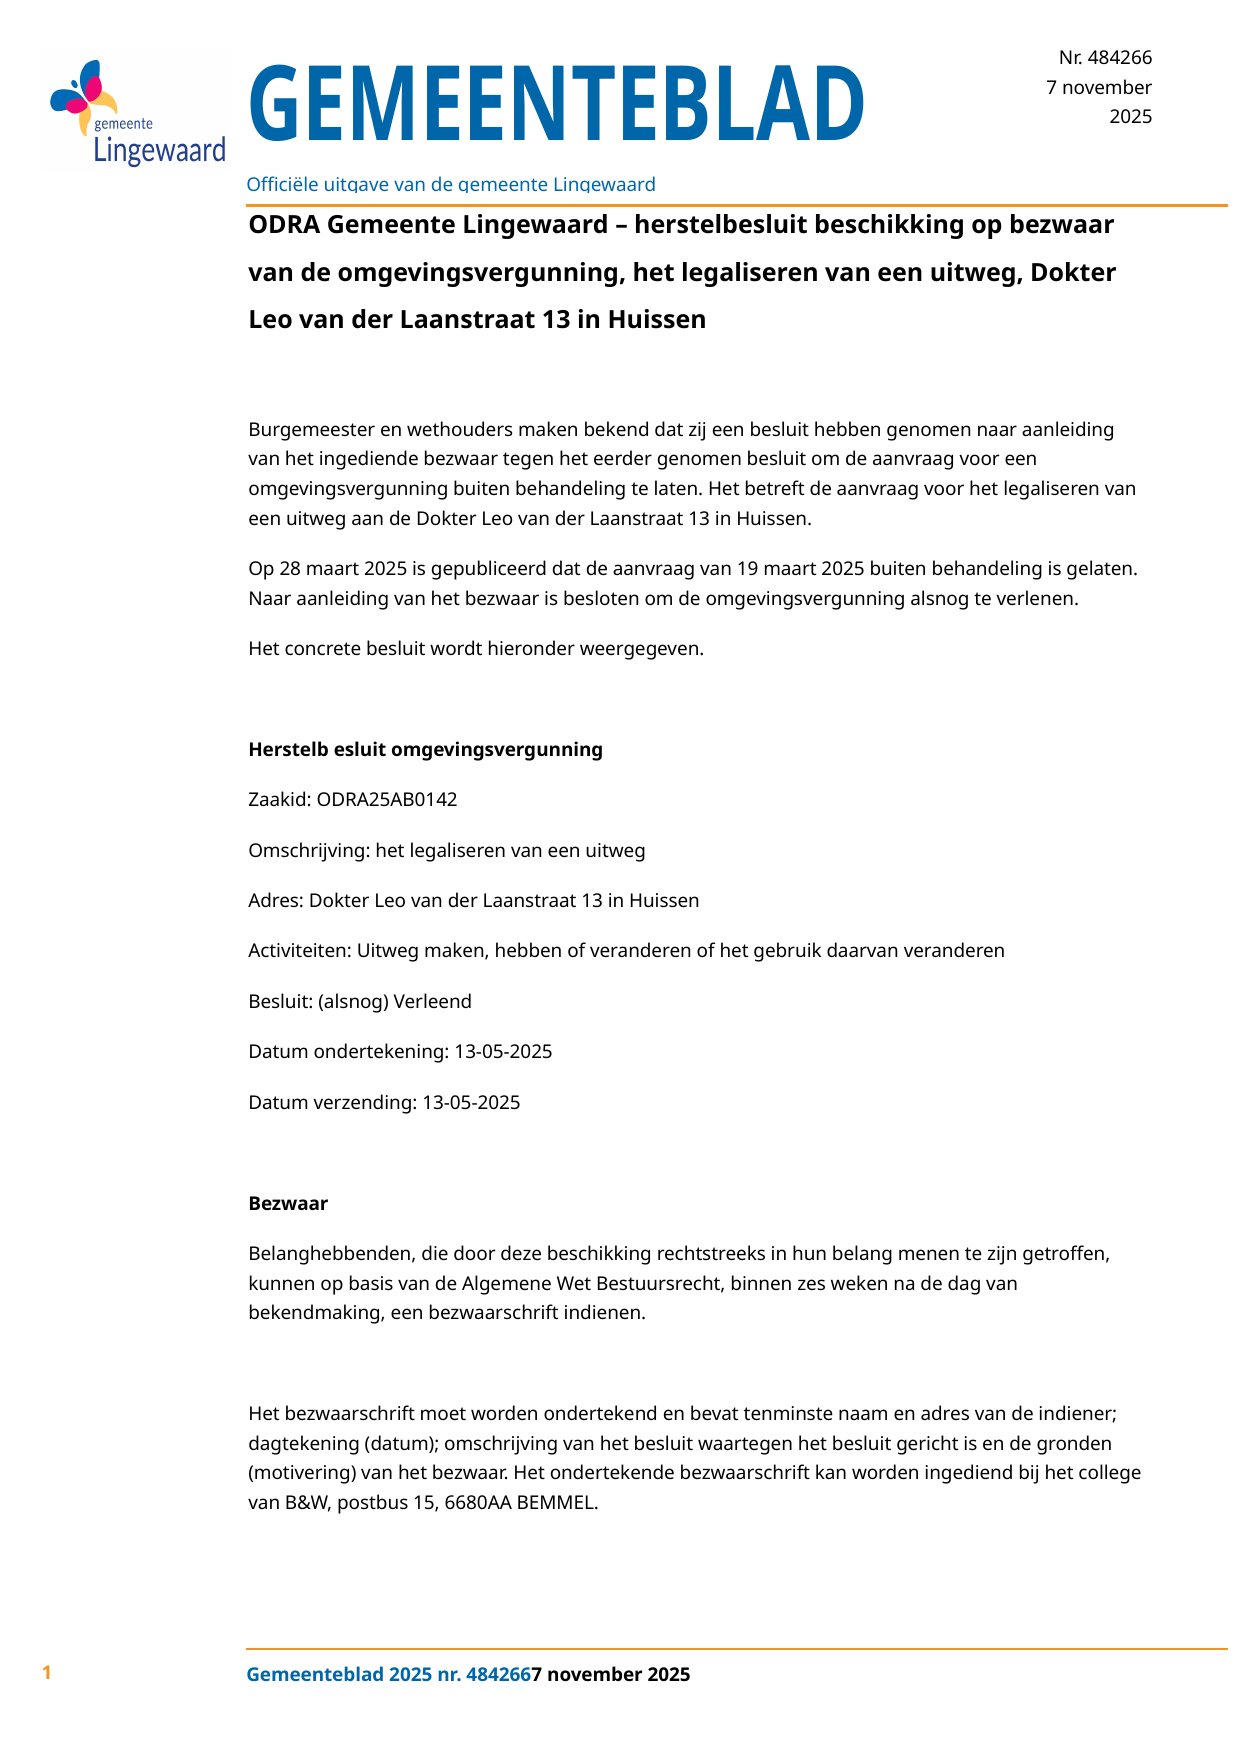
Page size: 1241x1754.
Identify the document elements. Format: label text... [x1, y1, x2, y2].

text Het concrete besluit wordt hieronder weergegeven. [248, 635, 1152, 661]
text Herstelb esluit omgevingsvergunning [248, 736, 1152, 762]
text Activiteiten: Uitweg maken, hebben of veranderen of het gebruik daarvan veranderen [248, 938, 1152, 963]
text Besluit: (alsnog) Verleend [248, 988, 1152, 1014]
text Burgemeester en wethouders maken bekend dat zij een besluit hebben genomen naar aanleiding van het ingediende bezwaar tegen het eerder genomen besluit om de aanvraag voor een omgevingsvergunning buiten behandeling te laten. Het betreft de aanvraag voor het legaliseren van een uitweg aan de Dokter Leo van der Laanstraat 13 in Huissen. [248, 416, 1152, 530]
text Zaakid: ODRA25AB0142 [248, 786, 1152, 812]
picture [41, 47, 231, 172]
text Op 28 maart 2025 is gepubliceerd dat de aanvraag van 19 maart 2025 buiten behandeling is gelaten. Naar aanleiding van het bezwaar is besloten om de omgevingsvergunning alsnog te verlenen. [248, 555, 1152, 610]
text Datum verzending: 13-05-2025 [248, 1089, 1152, 1114]
text Adres: Dokter Leo van der Laanstraat 13 in Huissen [248, 887, 1152, 913]
text Belanghebbenden, die door deze beschikking rechtstreeks in hun belang menen te zijn getroffen, kunnen op basis van de Algemene Wet Bestuursrecht, binnen zes weken na de dag van bekendmaking, een bezwaarschrift indienen. [248, 1240, 1152, 1325]
text Datum ondertekening: 13-05-2025 [248, 1038, 1152, 1064]
text Omschrijving: het legaliseren van een uitweg [248, 837, 1152, 862]
text ODRA Gemeente Lingewaard – herstelbesluit beschikking op bezwaar van de omgevingsvergunning, het legaliseren van een uitweg, Dokter Leo van der Laanstraat 13 in Huissen [248, 207, 1152, 336]
text Bezwaar [248, 1190, 1152, 1215]
text Het bezwaarschrift moet worden ondertekend en bevat tenminste naam en adres van de indiener; dagtekening (datum); omschrijving van het besluit waartegen het besluit gericht is en de gronden (motivering) van het bezwaar. Het ondertekende bezwaarschrift kan worden ingediend bij het college van B&W, postbus 15, 6680AA BEMMEL. [248, 1400, 1152, 1514]
